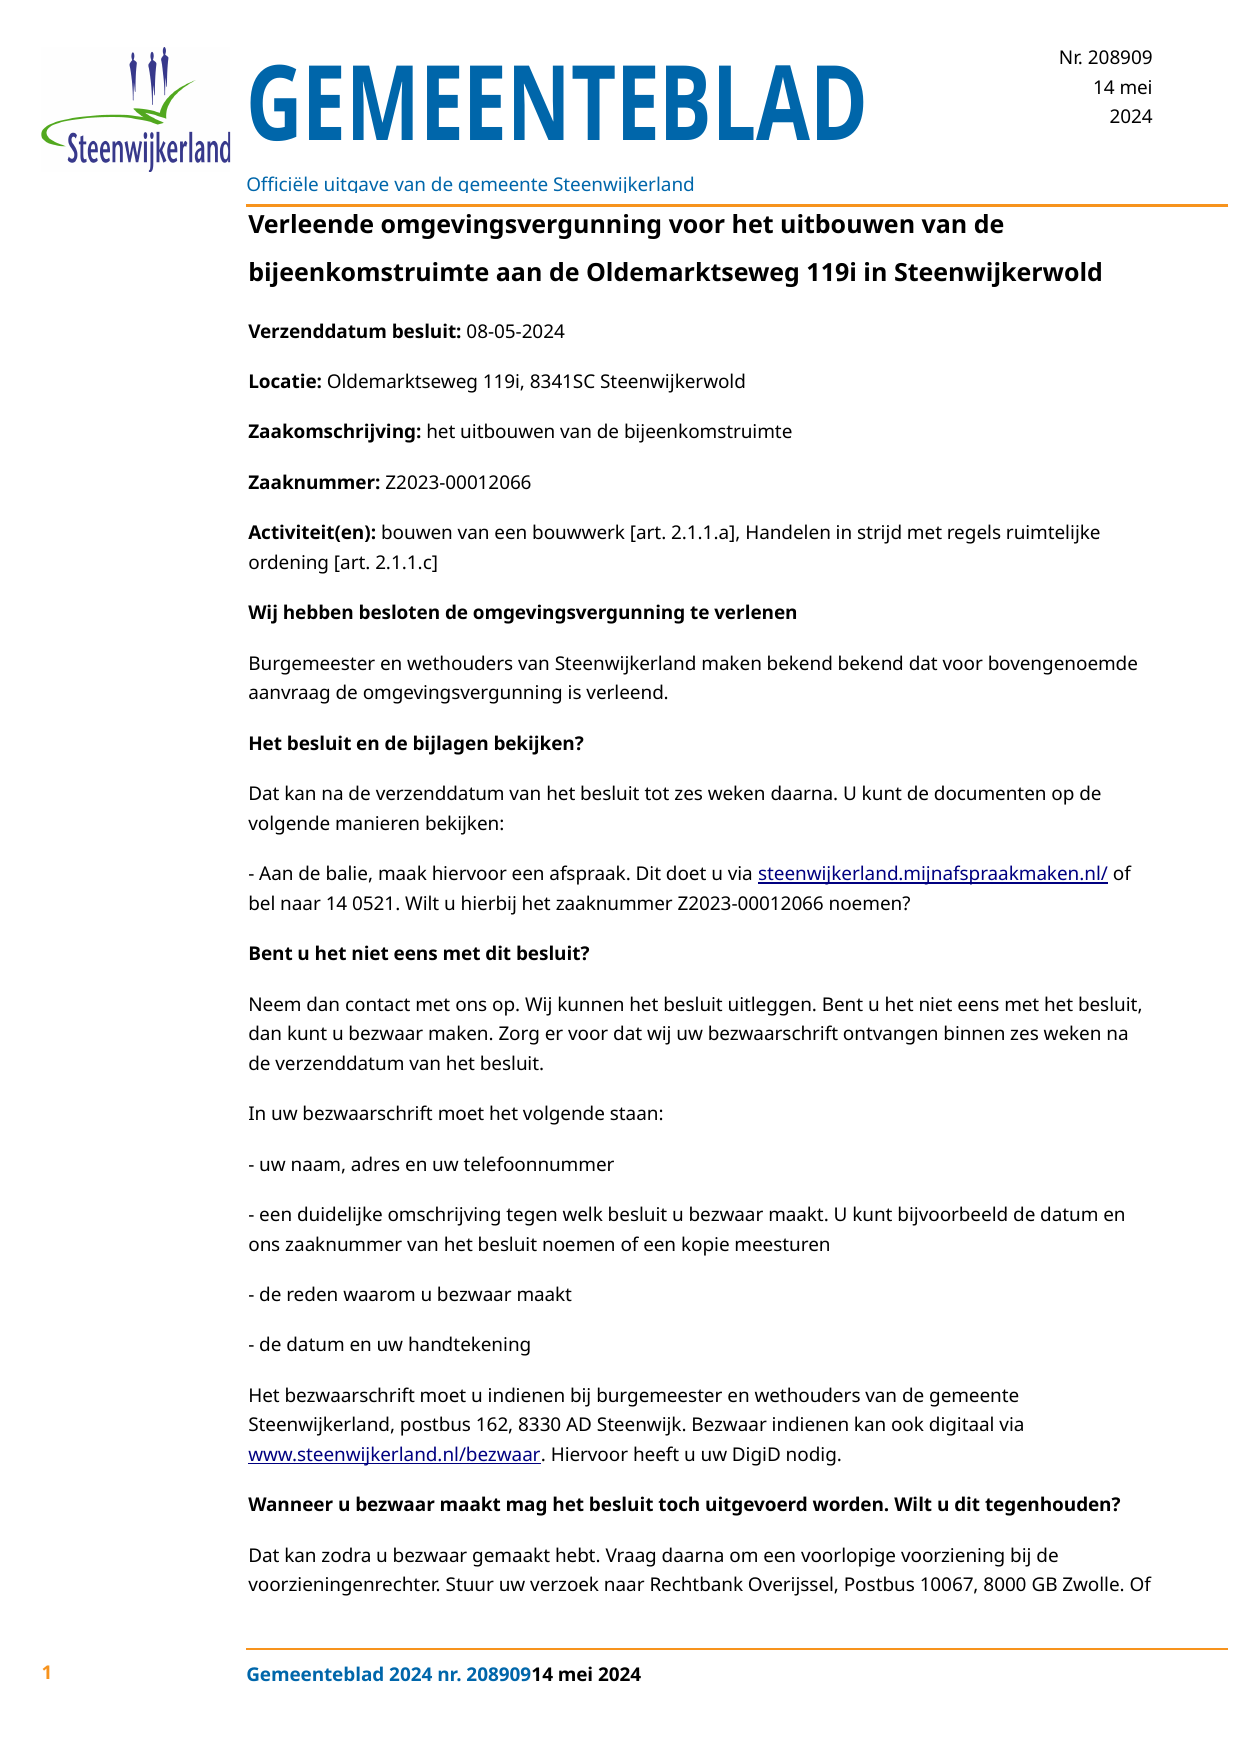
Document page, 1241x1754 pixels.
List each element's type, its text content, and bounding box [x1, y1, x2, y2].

text Activiteit(en): bouwen van een bouwwerk [art. 2.1.1.a], Handelen in strijd met regels ruimtelijke ordening [art. 2.1.1.c] [248, 519, 1152, 575]
text Zaakomschrijving: het uitbouwen van de bijeenkomstruimte [248, 419, 1152, 444]
text Dat kan na de verzenddatum van het besluit tot zes weken daarna. U kunt de documenten op de volgende manieren bekijken: [248, 780, 1152, 836]
text Burgemeester en wethouders van Steenwijkerland maken bekend bekend dat voor bovengenoemde aanvraag de omgevingsvergunning is verleend. [248, 650, 1152, 705]
text Wij hebben besloten de omgevingsvergunning te verlenen [248, 599, 1152, 625]
text Verleende omgevingsvergunning voor het uitbouwen van de bijeenkomstruimte aan de Oldemarktseweg 119i in Steenwijkerwold [248, 207, 1152, 288]
text Het bezwaarschrift moet u indienen bij burgemeester en wethouders van de gemeente Steenwijkerland, postbus 162, 8330 AD Steenwijk. Bezwaar indienen kan ook digitaal via www.steenwijkerland.nl/bezwaar. Hiervoor heeft u uw DigiD nodig. [248, 1382, 1152, 1467]
text Het besluit en de bijlagen bekijken? [248, 730, 1152, 756]
text - de reden waarom u bezwaar maakt [248, 1281, 1152, 1307]
text - Aan de balie, maak hiervoor een afspraak. Dit doet u via steenwijkerland.mijnafspraakmaken.nl/ of bel naar 14 0521. Wilt u hierbij het zaaknummer Z2023-00012066 noemen? [248, 860, 1152, 916]
text Zaaknummer: Z2023-00012066 [248, 469, 1152, 495]
text Bent u het niet eens met dit besluit? [248, 940, 1152, 966]
text - een duidelijke omschrijving tegen welk besluit u bezwaar maakt. U kunt bijvoorbeeld de datum en ons zaaknummer van het besluit noemen of een kopie meesturen [248, 1201, 1152, 1257]
text - uw naam, adres en uw telefoonnummer [248, 1151, 1152, 1177]
text Verzenddatum besluit: 08-05-2024 [248, 318, 1152, 344]
text In uw bezwaarschrift moet het volgende staan: [248, 1100, 1152, 1126]
text Dat kan zodra u bezwaar gemaakt hebt. Vraag daarna om een voorlopige voorziening bij de voorzieningenrechter. Stuur uw verzoek naar Rechtbank Overijssel, Postbus 10067, 8000 GB Zwolle. Of [248, 1542, 1152, 1597]
text - de datum en uw handtekening [248, 1332, 1152, 1357]
text Wanneer u bezwaar maakt mag het besluit toch uitgevoerd worden. Wilt u dit tegenhouden? [248, 1492, 1152, 1517]
text Locatie: Oldemarktseweg 119i, 8341SC Steenwijkerwold [248, 368, 1152, 394]
text Neem dan contact met ons op. Wij kunnen het besluit uitleggen. Bent u het niet eens met het besluit, dan kunt u bezwaar maken. Zorg er voor dat wij uw bezwaarschrift ontvangen binnen zes weken na de verzenddatum van het besluit. [248, 991, 1152, 1076]
picture [41, 47, 231, 172]
